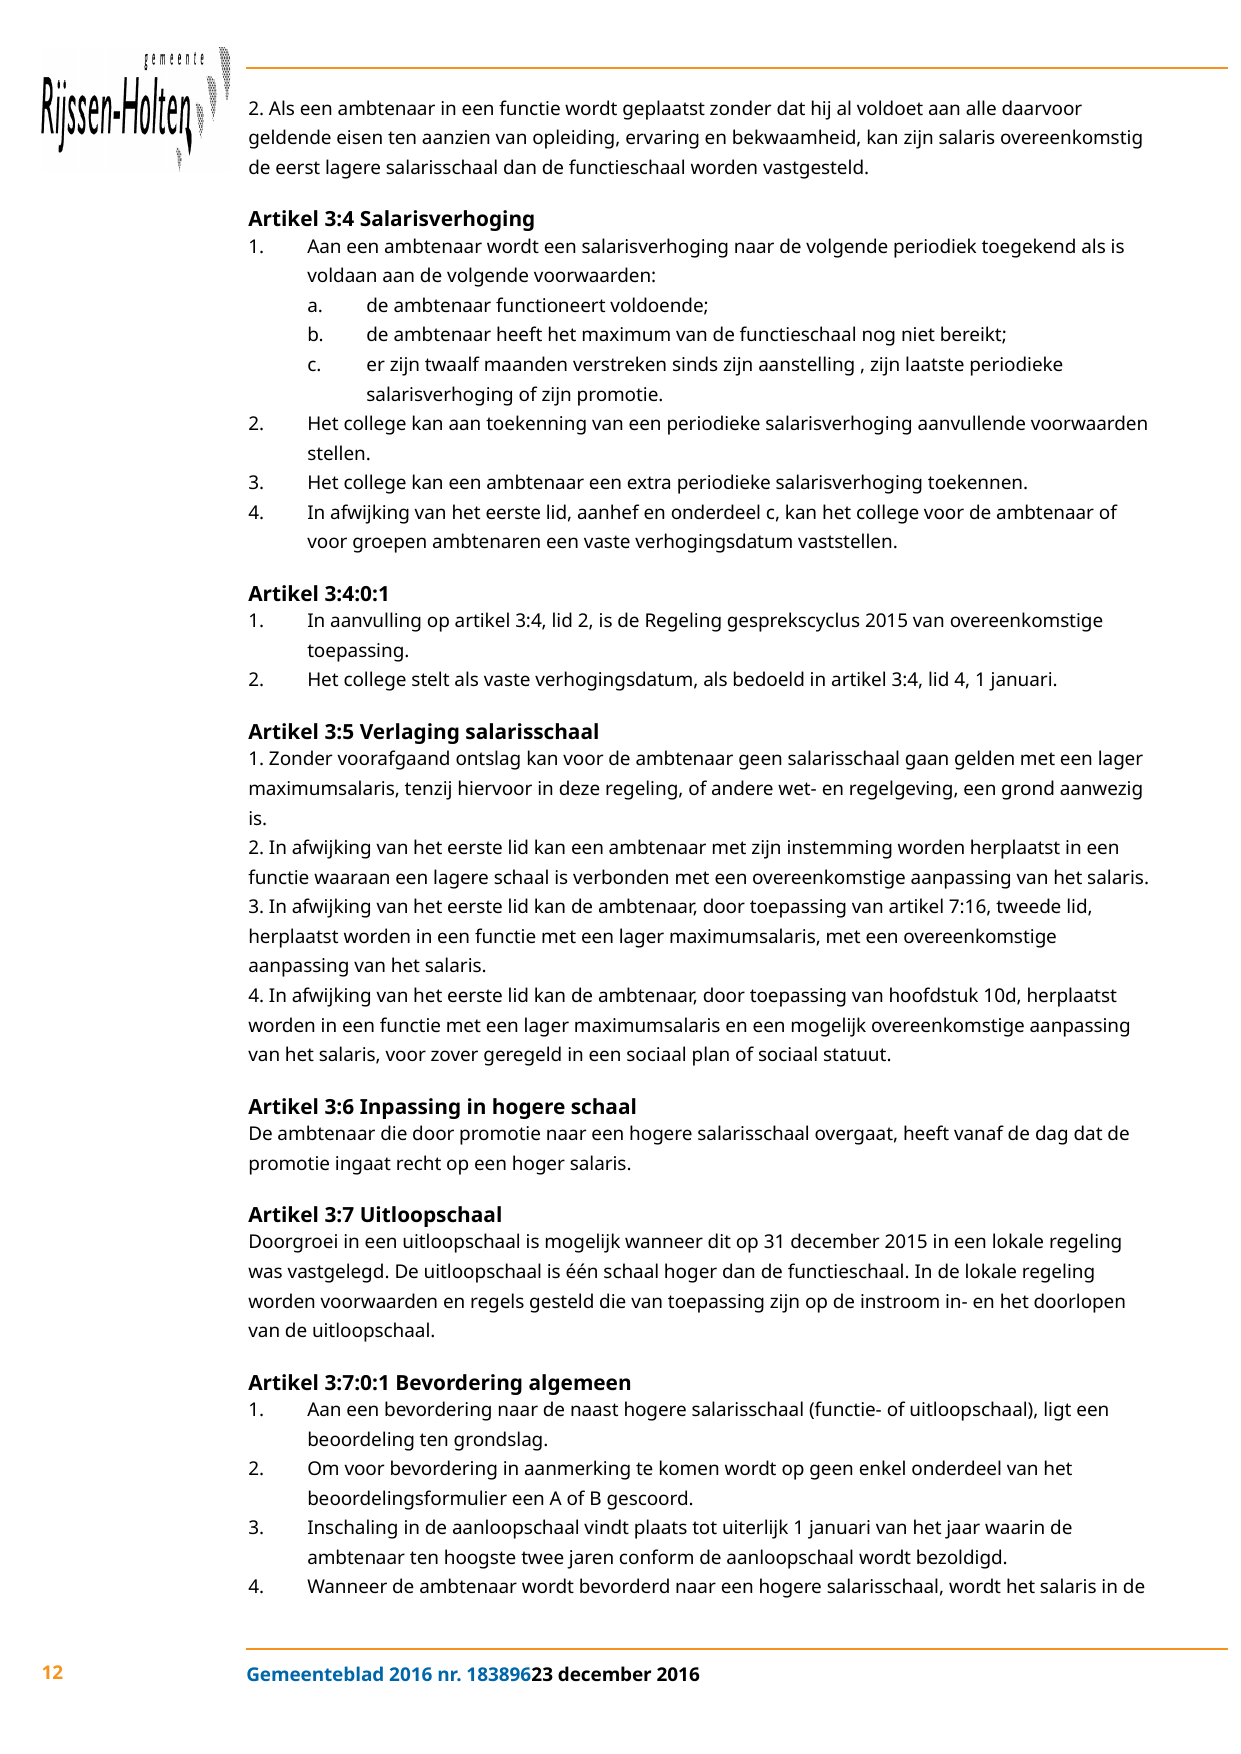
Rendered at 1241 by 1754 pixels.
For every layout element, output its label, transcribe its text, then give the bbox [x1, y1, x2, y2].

text Doorgroei in een uitloopschaal is mogelijk wanneer dit op 31 december 2015 in een lokale regeling was vastgelegd. De uitloopschaal is één schaal hoger dan de functieschaal. In de lokale regeling worden voorwaarden en regels gesteld die van toepassing zijn op de instroom in- en het doorlopen van de uitloopschaal. [248, 1229, 1152, 1343]
text 1. Zonder voorafgaand ontslag kan voor de ambtenaar geen salarisschaal gaan gelden met een lager maximumsalaris, tenzij hiervoor in deze regeling, of andere wet- en regelgeving, een grond aanwezig is. [248, 746, 1152, 830]
text De ambtenaar die door promotie naar een hogere salarisschaal overgaat, heeft vanaf de dag dat de promotie ingaat recht op een hoger salaris. [248, 1120, 1152, 1176]
list Het college stelt als vaste verhogingsdatum, als bedoeld in artikel 3:4, lid 4, 1 januari. [248, 667, 1152, 692]
picture [41, 47, 231, 172]
list Aan een bevordering naar de naast hogere salarisschaal (functie- of uitloopschaal), ligt een beoordeling ten grondslag. [248, 1396, 1152, 1452]
list Het college kan aan toekenning van een periodieke salarisverhoging aanvullende voorwaarden stellen. [248, 410, 1152, 466]
list Om voor bevordering in aanmerking te komen wordt op geen enkel onderdeel van het beoordelingsformulier een A of B gescoord. [248, 1455, 1152, 1511]
list er zijn twaalf maanden verstreken sinds zijn aanstelling , zijn laatste periodieke salarisverhoging of zijn promotie. [307, 351, 1152, 406]
text Artikel 3:6 Inpassing in hogere schaal [248, 1092, 1152, 1120]
list Aan een ambtenaar wordt een salarisverhoging naar de volgende periodiek toegekend als is voldaan aan de volgende voorwaarden: [248, 233, 1152, 288]
text Artikel 3:4:0:1 [248, 579, 1152, 607]
text Artikel 3:4 Salarisverhoging [248, 204, 1152, 233]
list Het college kan een ambtenaar een extra periodieke salarisverhoging toekennen. [248, 469, 1152, 495]
list de ambtenaar functioneert voldoende; [307, 292, 1152, 318]
list Inschaling in de aanloopschaal vindt plaats tot uiterlijk 1 januari van het jaar waarin de ambtenaar ten hoogste twee jaren conform de aanloopschaal wordt bezoldigd. [248, 1514, 1152, 1570]
list In afwijking van het eerste lid, aanhef en onderdeel c, kan het college voor de ambtenaar of voor groepen ambtenaren een vaste verhogingsdatum vaststellen. [248, 499, 1152, 554]
text Artikel 3:7 Uitloopschaal [248, 1200, 1152, 1229]
text Artikel 3:5 Verlaging salarisschaal [248, 717, 1152, 746]
text 2. Als een ambtenaar in een functie wordt geplaatst zonder dat hij al voldoet aan alle daarvoor geldende eisen ten aanzien van opleiding, ervaring en bekwaamheid, kan zijn salaris overeenkomstig de eerst lagere salarisschaal dan de functieschaal worden vastgesteld. [248, 95, 1152, 180]
list de ambtenaar heeft het maximum van de functieschaal nog niet bereikt; [307, 322, 1152, 347]
list Wanneer de ambtenaar wordt bevorderd naar een hogere salarisschaal, wordt het salaris in de [248, 1574, 1152, 1599]
text 2. In afwijking van het eerste lid kan een ambtenaar met zijn instemming worden herplaatst in een functie waaraan een lagere schaal is verbonden met een overeenkomstige aanpassing van het salaris. [248, 834, 1152, 889]
text Artikel 3:7:0:1 Bevordering algemeen [248, 1368, 1152, 1396]
text 4. In afwijking van het eerste lid kan de ambtenaar, door toepassing van hoofdstuk 10d, herplaatst worden in een functie met een lager maximumsalaris en een mogelijk overeenkomstige aanpassing van het salaris, voor zover geregeld in een sociaal plan of sociaal statuut. [248, 982, 1152, 1067]
text 3. In afwijking van het eerste lid kan de ambtenaar, door toepassing van artikel 7:16, tweede lid, herplaatst worden in een functie met een lager maximumsalaris, met een overeenkomstige aanpassing van het salaris. [248, 893, 1152, 978]
list In aanvulling op artikel 3:4, lid 2, is de Regeling gesprekscyclus 2015 van overeenkomstige toepassing. [248, 607, 1152, 663]
